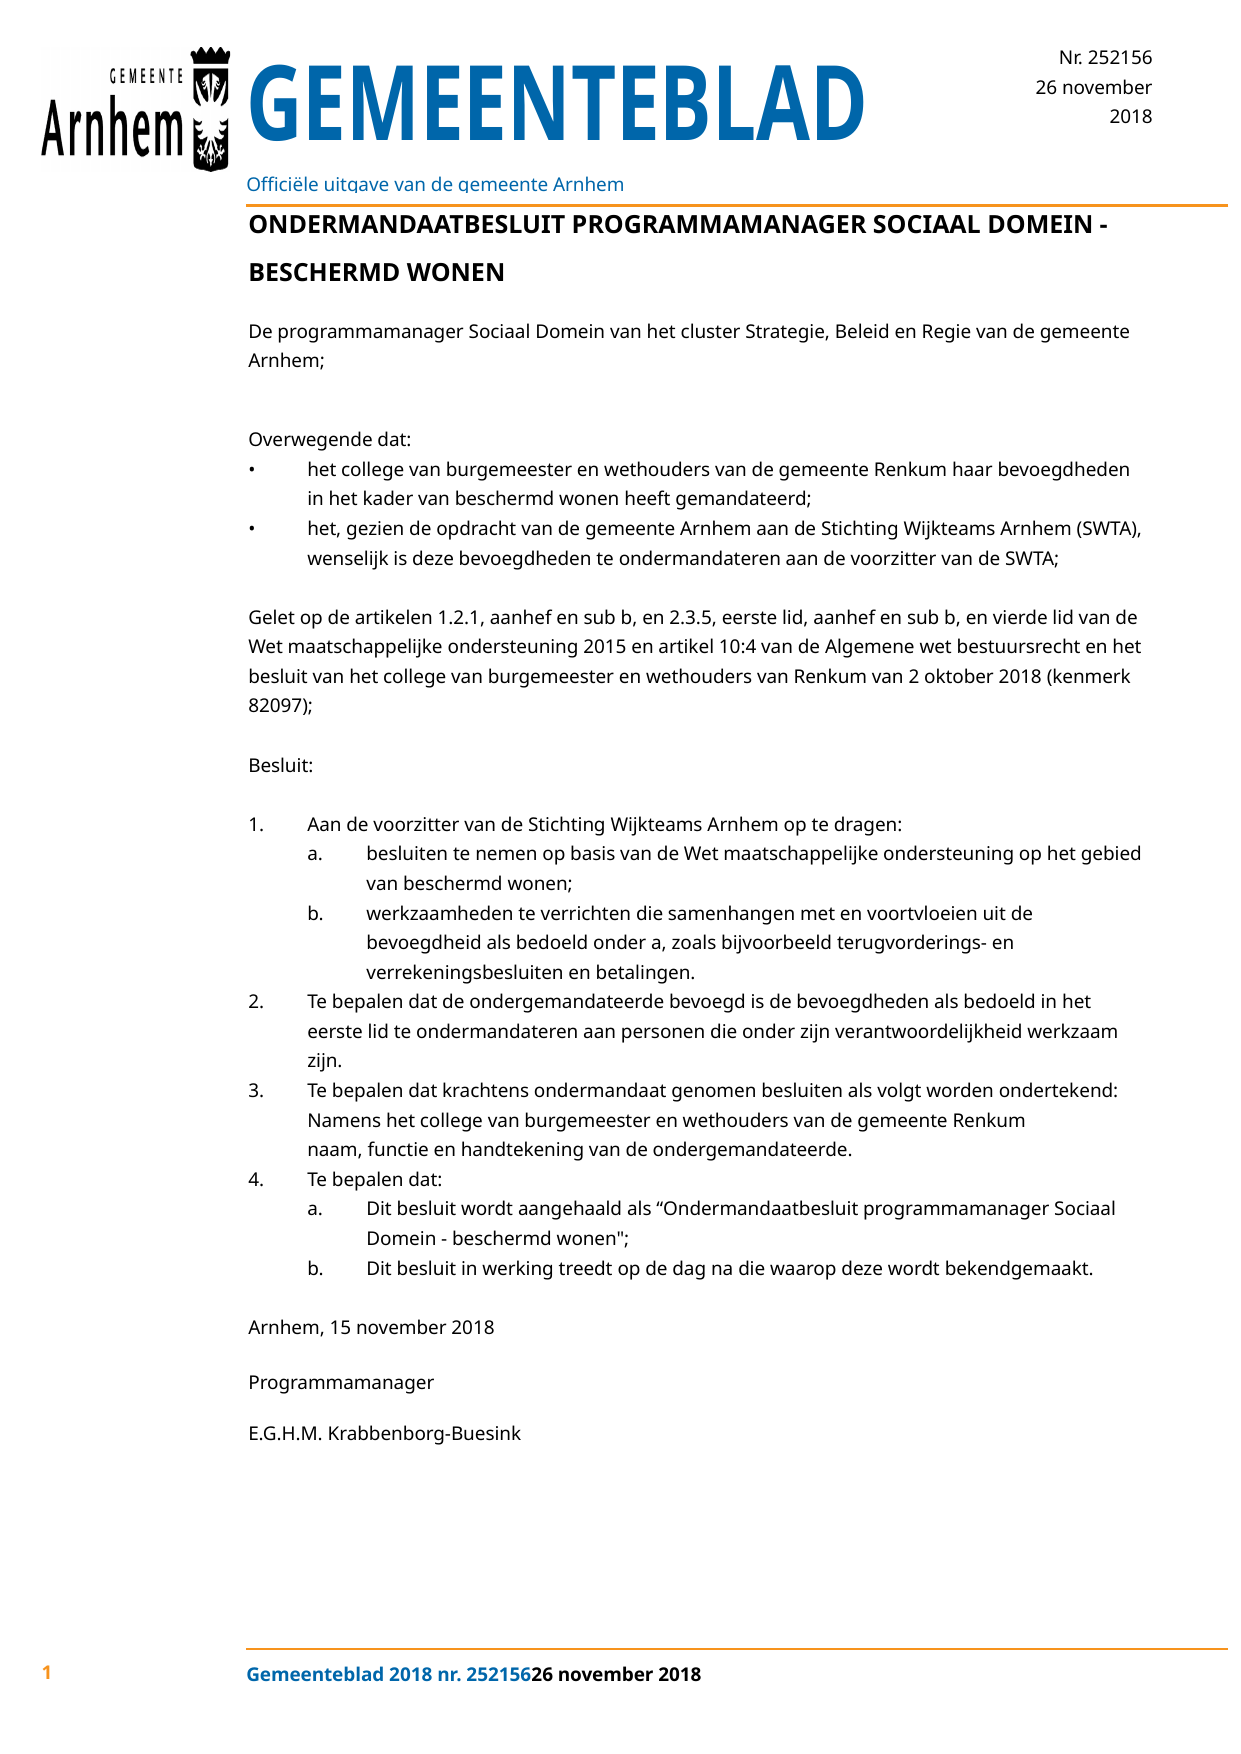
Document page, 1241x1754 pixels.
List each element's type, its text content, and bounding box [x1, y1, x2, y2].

list naam, functie en handtekening van de ondergemandateerde. [248, 1136, 1152, 1162]
list Te bepalen dat: [248, 1166, 1152, 1192]
text Arnhem, 15 november 2018 [248, 1314, 1152, 1339]
text E.G.H.M. Krabbenborg-Buesink [248, 1421, 1152, 1446]
text Gelet op de artikelen 1.2.1, aanhef en sub b, en 2.3.5, eerste lid, aanhef en sub b, en vierde lid van de Wet maatschappelijke ondersteuning 2015 en artikel 10:4 van de Algemene wet bestuursrecht en het besluit van het college van burgemeester en wethouders van Renkum van 2 oktober 2018 (kenmerk 82097); [248, 604, 1152, 718]
list Dit besluit in werking treedt op de dag na die waarop deze wordt bekendgemaakt. [307, 1255, 1152, 1280]
list het college van burgemeester en wethouders van de gemeente Renkum haar bevoegdheden in het kader van beschermd wonen heeft gemandateerd; [248, 456, 1152, 511]
text Besluit: [248, 752, 1152, 777]
picture [41, 47, 231, 172]
text De programmamanager Sociaal Domein van het cluster Strategie, Beleid en Regie van de gemeente Arnhem; [248, 318, 1152, 373]
list besluiten te nemen op basis van de Wet maatschappelijke ondersteuning op het gebied van beschermd wonen; [307, 841, 1152, 896]
list Aan de voorzitter van de Stichting Wijkteams Arnhem op te dragen: [248, 811, 1152, 837]
text Overwegende dat: [248, 426, 1152, 452]
text ONDERMANDAATBESLUIT PROGRAMMAMANAGER SOCIAAL DOMEIN - BESCHERMD WONEN [248, 207, 1152, 288]
list Te bepalen dat de ondergemandateerde bevoegd is de bevoegdheden als bedoeld in het eerste lid te ondermandateren aan personen die onder zijn verantwoordelijkheid werkzaam zijn. [248, 988, 1152, 1073]
list het, gezien de opdracht van de gemeente Arnhem aan de Stichting Wijkteams Arnhem (SWTA), wenselijk is deze bevoegdheden te ondermandateren aan de voorzitter van de SWTA; [248, 515, 1152, 570]
list werkzaamheden te verrichten die samenhangen met en voortvloeien uit de bevoegdheid als bedoeld onder a, zoals bijvoorbeeld terugvorderings- en verrekeningsbesluiten en betalingen. [307, 900, 1152, 984]
list Namens het college van burgemeester en wethouders van de gemeente Renkum [248, 1107, 1152, 1132]
list Dit besluit wordt aangehaald als “Ondermandaatbesluit programmamanager Sociaal Domein - beschermd wonen"; [307, 1196, 1152, 1251]
list Te bepalen dat krachtens ondermandaat genomen besluiten als volgt worden ondertekend: [248, 1077, 1152, 1103]
text Programmamanager [248, 1369, 1152, 1395]
